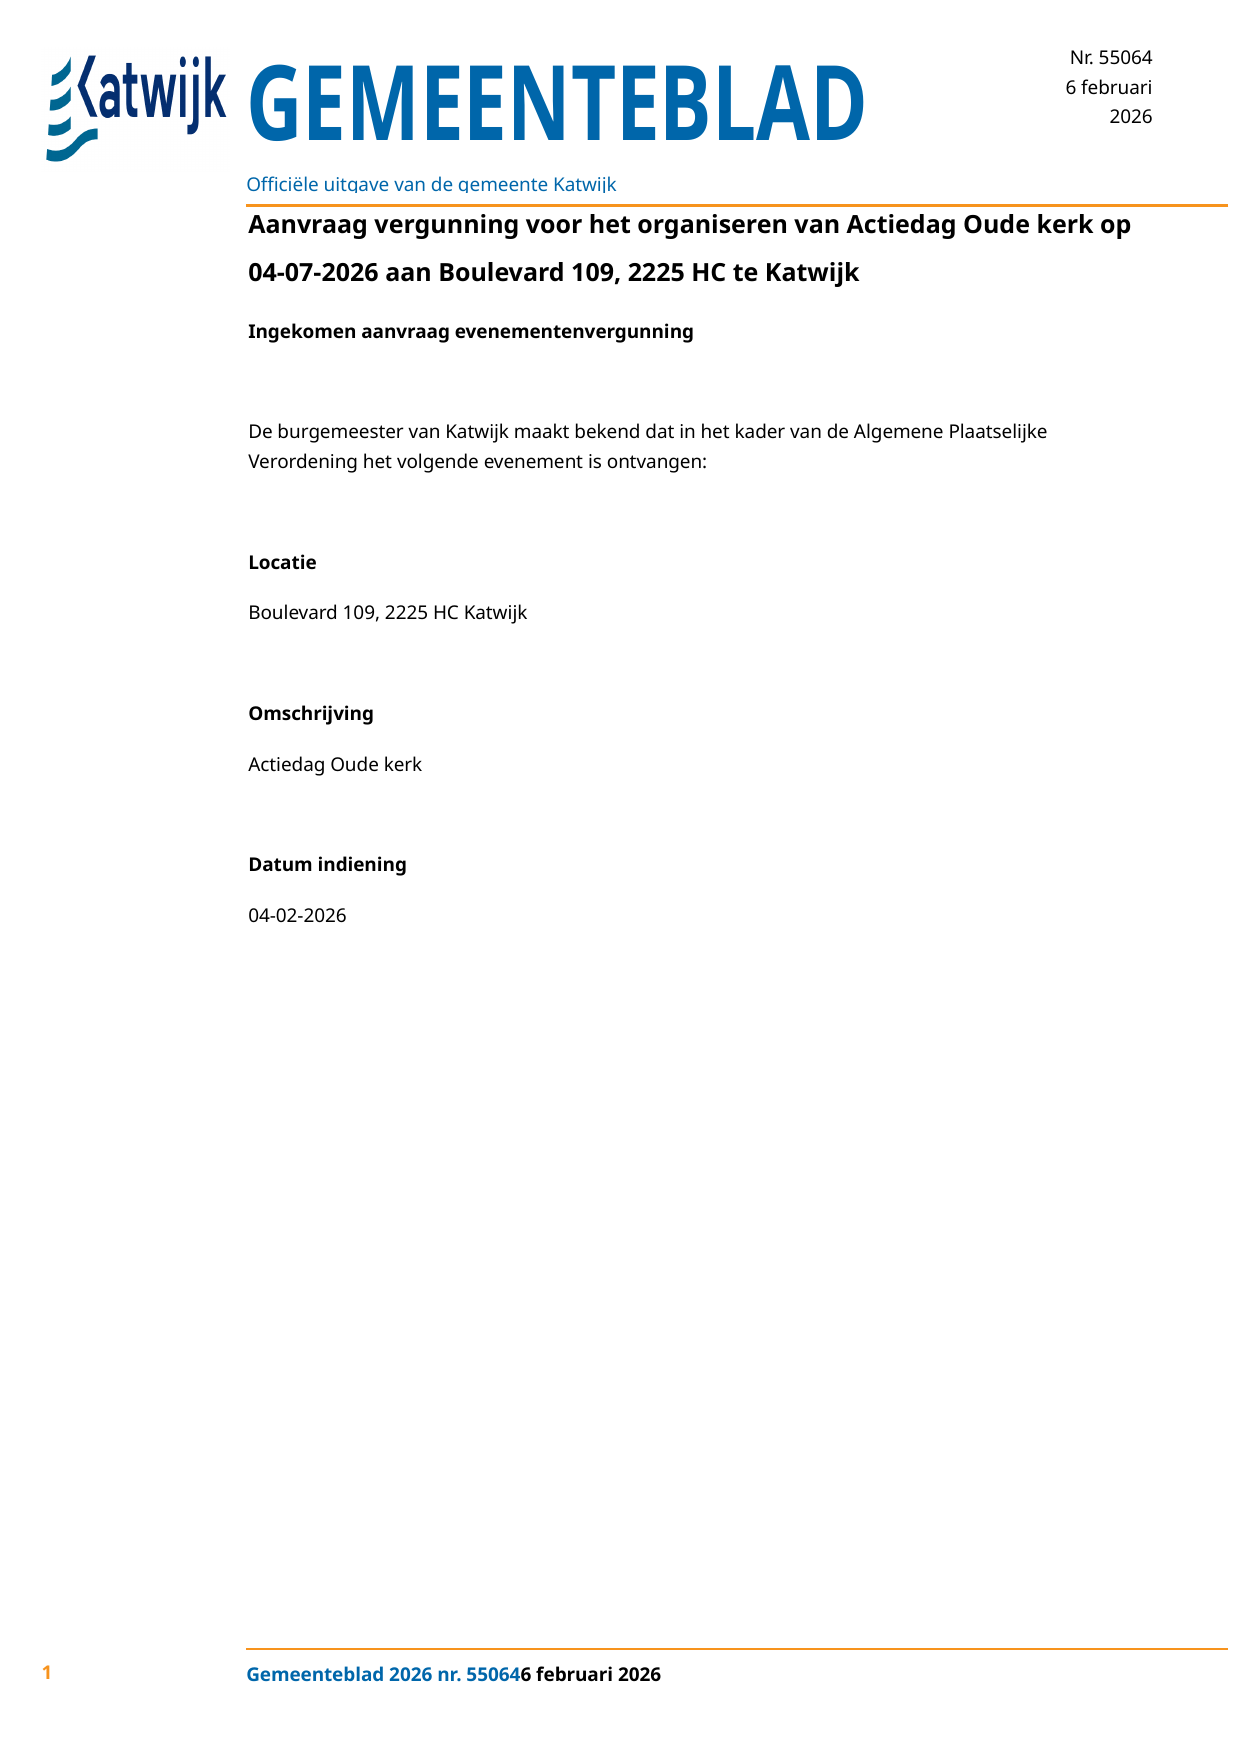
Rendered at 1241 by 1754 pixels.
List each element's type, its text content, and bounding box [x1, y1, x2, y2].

text Boulevard 109, 2225 HC Katwijk [248, 599, 1152, 625]
text Datum indiening [248, 852, 1152, 877]
text Actiedag Oude kerk [248, 751, 1152, 777]
text De burgemeester van Katwijk maakt bekend dat in het kader van de Algemene Plaatselijke Verordening het volgende evenement is ontvangen: [248, 419, 1152, 474]
text Aanvraag vergunning voor het organiseren van Actiedag Oude kerk op 04-07-2026 aan Boulevard 109, 2225 HC te Katwijk [248, 207, 1152, 288]
text Locatie [248, 549, 1152, 575]
text Omschrijving [248, 700, 1152, 726]
text Ingekomen aanvraag evenementenvergunning [248, 318, 1152, 344]
picture [41, 47, 231, 172]
text 04-02-2026 [248, 902, 1152, 928]
